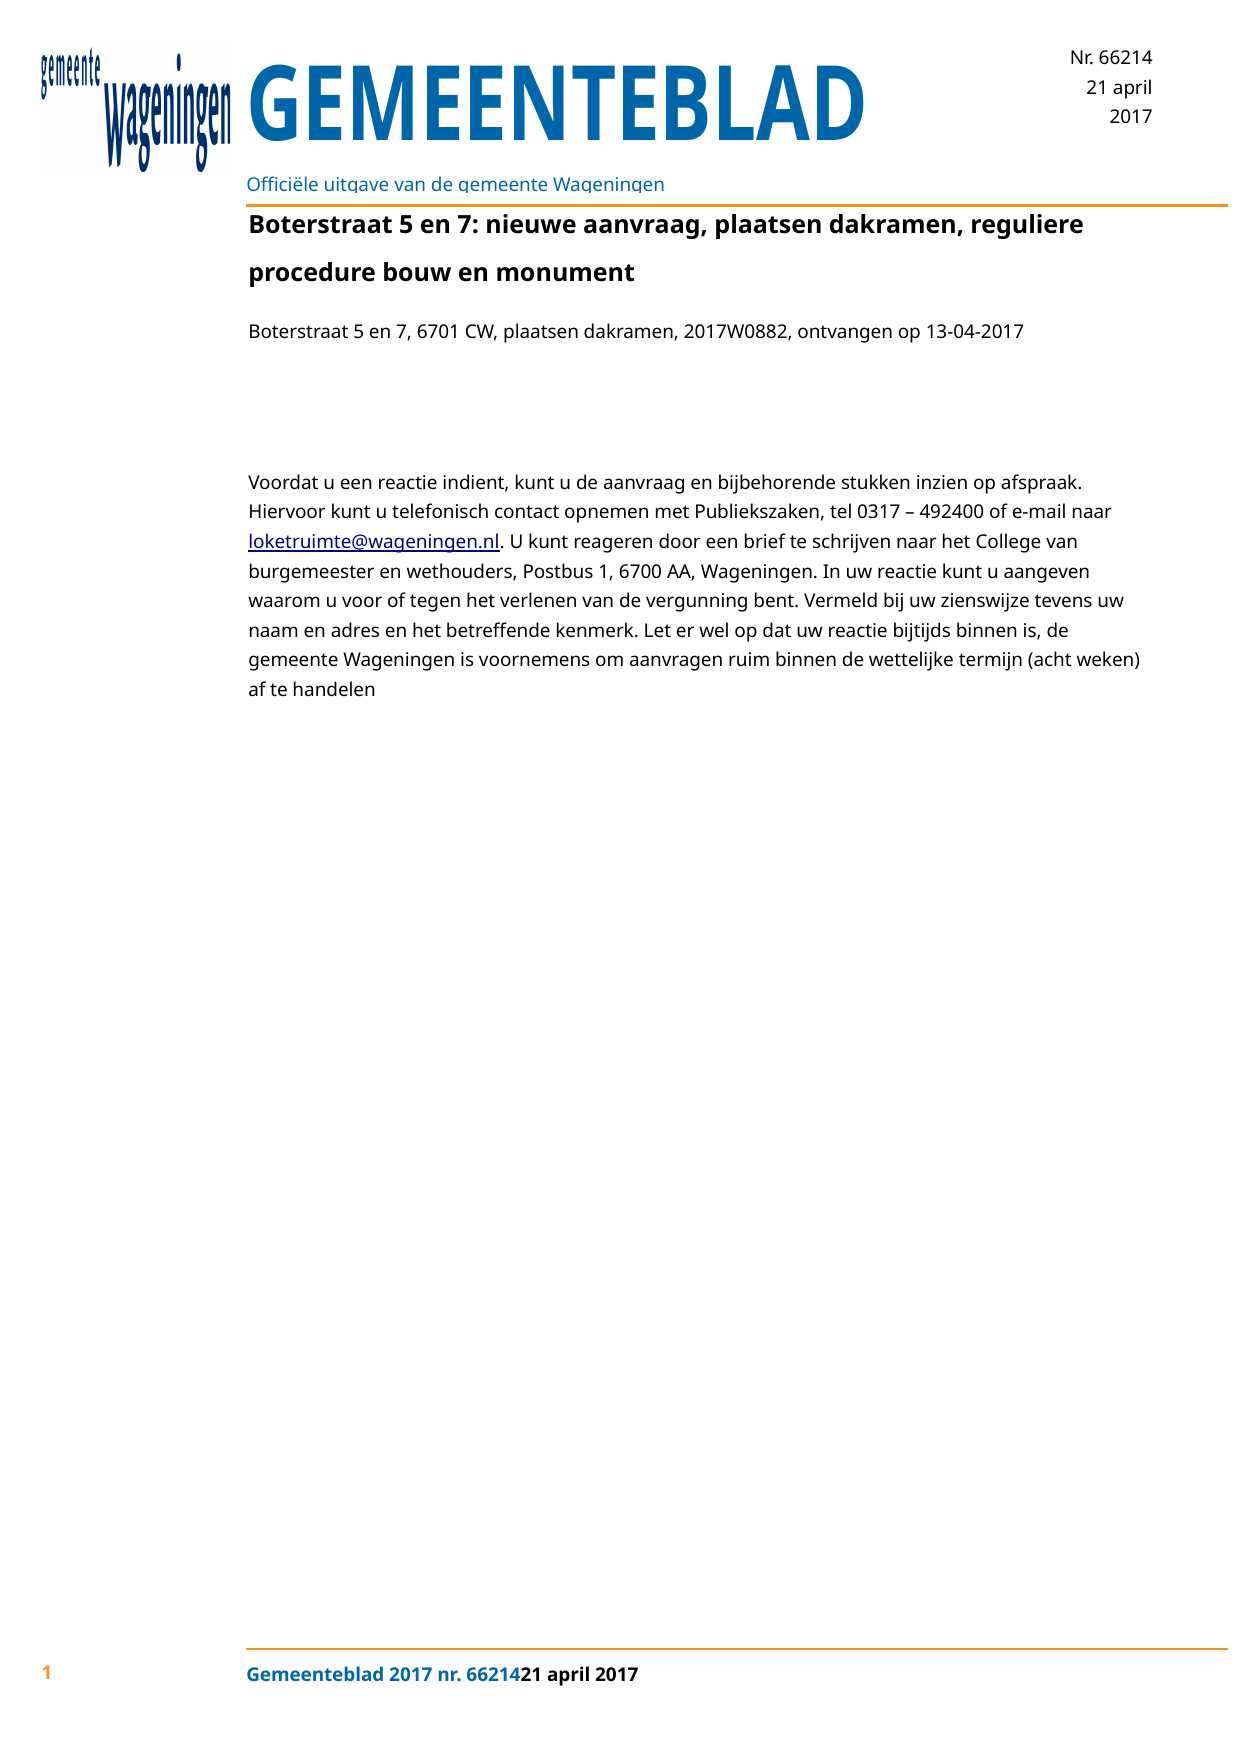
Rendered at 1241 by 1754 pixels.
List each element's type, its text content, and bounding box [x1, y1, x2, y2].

text Boterstraat 5 en 7, 6701 CW, plaatsen dakramen, 2017W0882, ontvangen op 13-04-2017 [248, 318, 1152, 344]
text Voordat u een reactie indient, kunt u de aanvraag en bijbehorende stukken inzien op afspraak. Hiervoor kunt u telefonisch contact opnemen met Publiekszaken, tel 0317 – 492400 of e-mail naar loketruimte@wageningen.nl. U kunt reageren door een brief te schrijven naar het College van burgemeester en wethouders, Postbus 1, 6700 AA, Wageningen. In uw reactie kunt u aangeven waarom u voor of tegen het verlenen van de vergunning bent. Vermeld bij uw zienswijze tevens uw naam en adres en het betreffende kenmerk. Let er wel op dat uw reactie bijtijds binnen is, de gemeente Wageningen is voornemens om aanvragen ruim binnen de wettelijke termijn (acht weken) af te handelen [248, 469, 1152, 702]
picture [41, 47, 231, 172]
text Boterstraat 5 en 7: nieuwe aanvraag, plaatsen dakramen, reguliere procedure bouw en monument [248, 207, 1152, 288]
